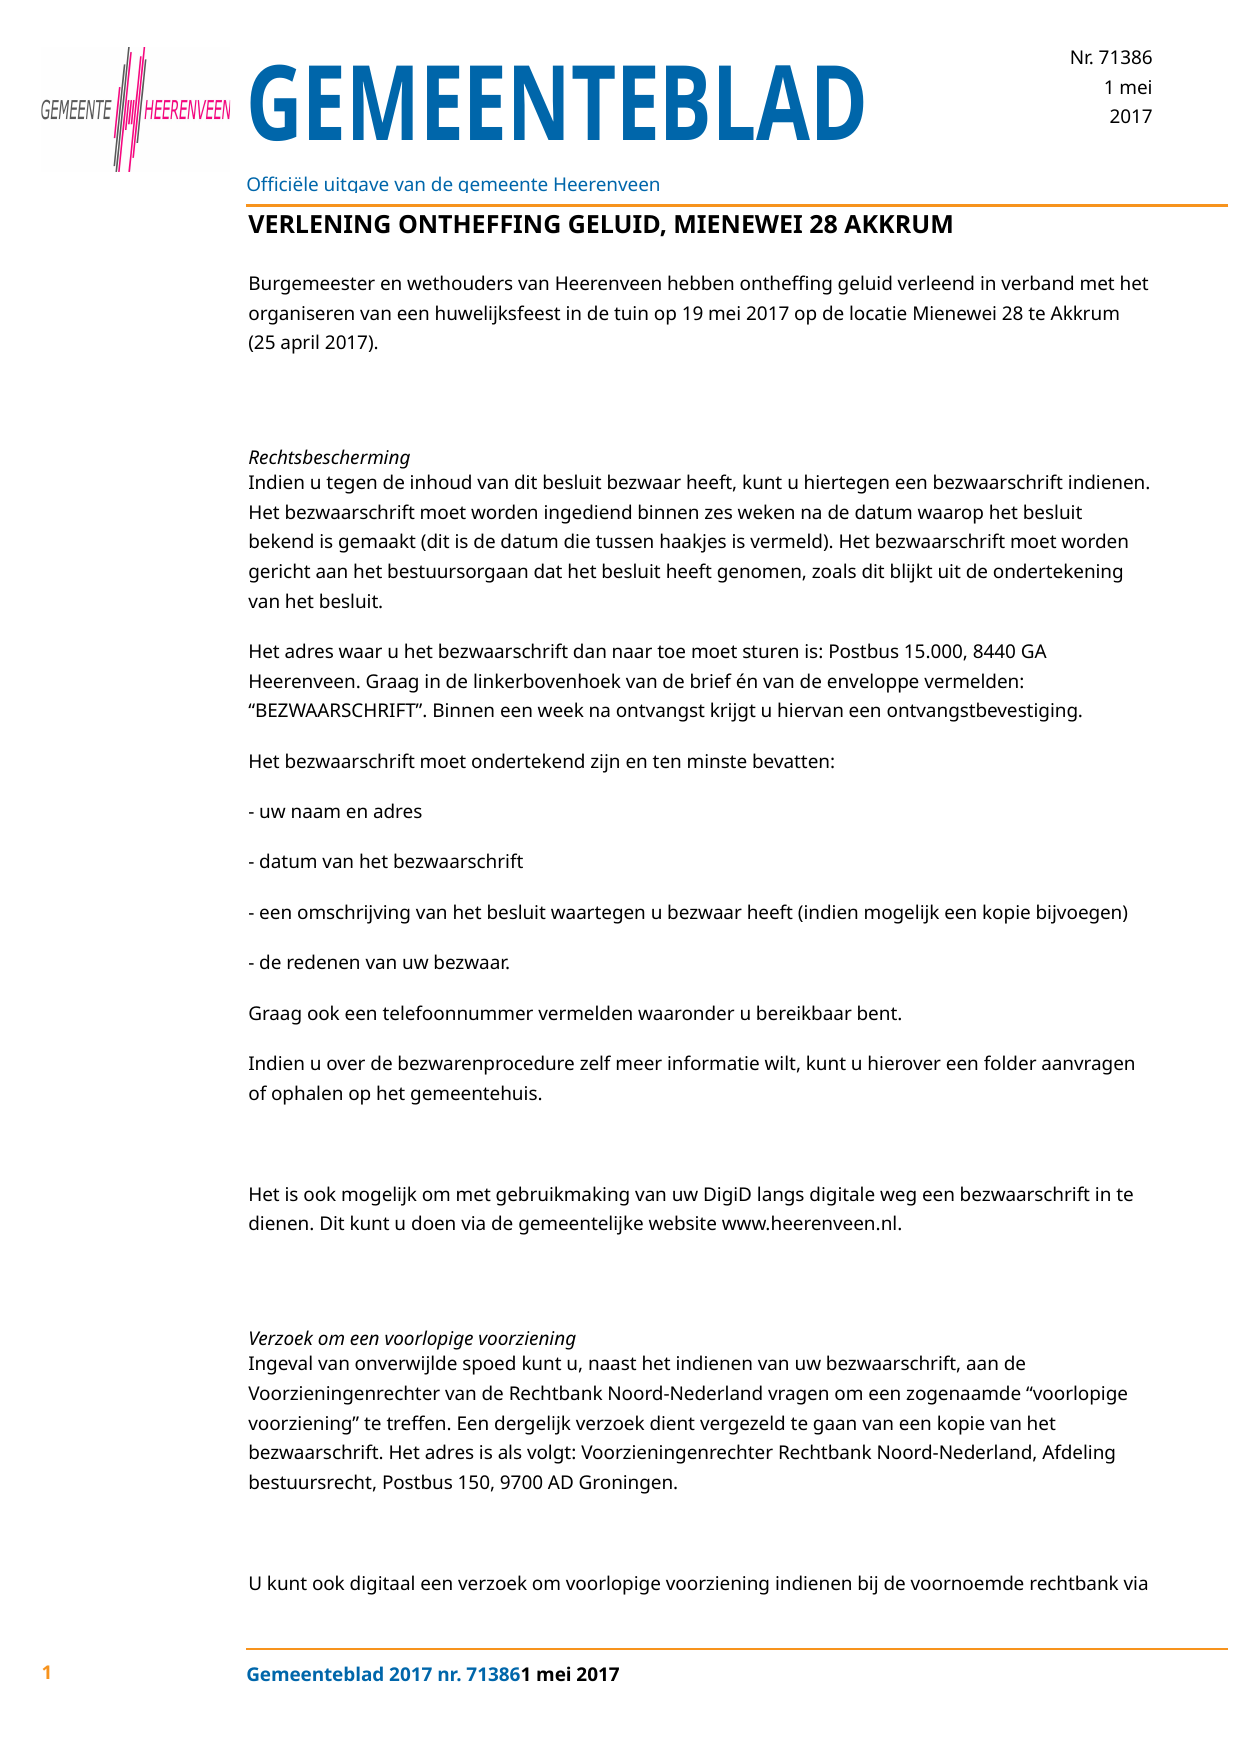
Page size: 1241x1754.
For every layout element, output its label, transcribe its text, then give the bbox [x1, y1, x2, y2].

text Indien u over de bezwarenprocedure zelf meer informatie wilt, kunt u hierover een folder aanvragen of ophalen op het gemeentehuis. [248, 1050, 1152, 1106]
text Ingeval van onverwijlde spoed kunt u, naast het indienen van uw bezwaarschrift, aan de Voorzieningenrechter van de Rechtbank Noord-Nederland vragen om een zogenaamde “voorlopige voorziening” te treffen. Een dergelijk verzoek dient vergezeld te gaan van een kopie van het bezwaarschrift. Het adres is als volgt: Voorzieningenrechter Rechtbank Noord-Nederland, Afdeling bestuursrecht, Postbus 150, 9700 AD Groningen. [248, 1351, 1152, 1494]
text Graag ook een telefoonnummer vermelden waaronder u bereikbaar bent. [248, 1000, 1152, 1026]
text - uw naam en adres [248, 798, 1152, 824]
text Burgemeester en wethouders van Heerenveen hebben ontheffing geluid verleend in verband met het organiseren van een huwelijksfeest in de tuin op 19 mei 2017 op de locatie Mienewei 28 te Akkrum (25 april 2017). [248, 270, 1152, 355]
text U kunt ook digitaal een verzoek om voorlopige voorziening indienen bij de voornoemde rechtbank via [248, 1570, 1152, 1595]
picture [41, 47, 231, 172]
text VERLENING ONTHEFFING GELUID, MIENEWEI 28 AKKRUM [248, 207, 1152, 241]
text Indien u tegen de inhoud van dit besluit bezwaar heeft, kunt u hiertegen een bezwaarschrift indienen. Het bezwaarschrift moet worden ingediend binnen zes weken na de datum waarop het besluit bekend is gemaakt (dit is de datum die tussen haakjes is vermeld). Het bezwaarschrift moet worden gericht aan het bestuursorgaan dat het besluit heeft genomen, zoals dit blijkt uit de ondertekening van het besluit. [248, 469, 1152, 614]
text - de redenen van uw bezwaar. [248, 949, 1152, 975]
text Het is ook mogelijk om met gebruikmaking van uw DigiD langs digitale weg een bezwaarschrift in te dienen. Dit kunt u doen via de gemeentelijke website www.heerenveen.nl. [248, 1181, 1152, 1236]
text Het bezwaarschrift moet ondertekend zijn en ten minste bevatten: [248, 748, 1152, 774]
text Verzoek om een voorlopige voorziening [248, 1325, 1152, 1351]
text - een omschrijving van het besluit waartegen u bezwaar heeft (indien mogelijk een kopie bijvoegen) [248, 899, 1152, 925]
text Rechtsbescherming [248, 444, 1152, 469]
text - datum van het bezwaarschrift [248, 849, 1152, 874]
text Het adres waar u het bezwaarschrift dan naar toe moet sturen is: Postbus 15.000, 8440 GA Heerenveen. Graag in de linkerbovenhoek van de brief én van de enveloppe vermelden: “BEZWAARSCHRIFT”. Binnen een week na ontvangst krijgt u hiervan een ontvangstbevestiging. [248, 638, 1152, 723]
